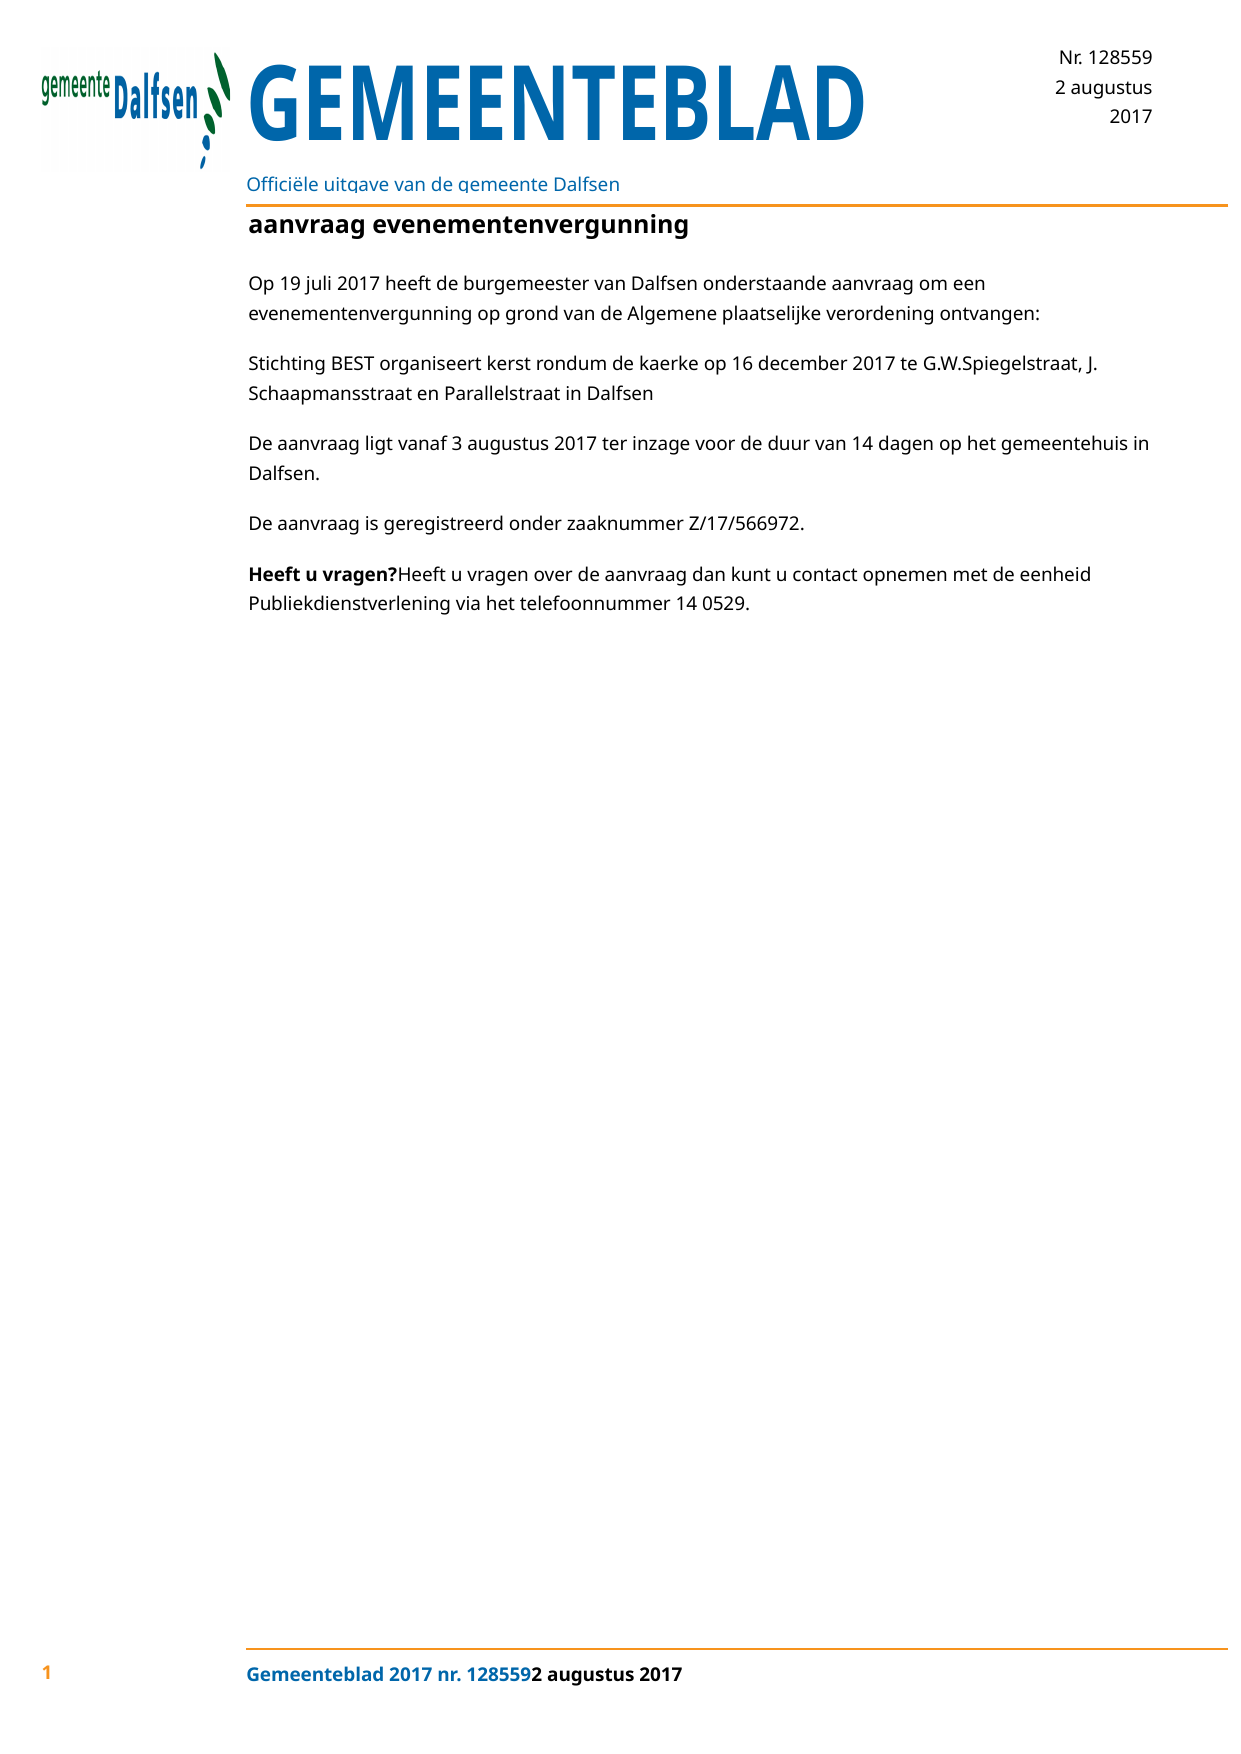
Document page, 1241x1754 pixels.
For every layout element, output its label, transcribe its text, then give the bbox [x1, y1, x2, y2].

text Stichting BEST organiseert kerst rondum de kaerke op 16 december 2017 te G.W.Spiegelstraat, J. Schaapmansstraat en Parallelstraat in Dalfsen [248, 350, 1152, 406]
text De aanvraag ligt vanaf 3 augustus 2017 ter inzage voor de duur van 14 dagen op het gemeentehuis in Dalfsen. [248, 430, 1152, 486]
text Heeft u vragen?Heeft u vragen over de aanvraag dan kunt u contact opnemen met de eenheid Publiekdienstverlening via het telefoonnummer 14 0529. [248, 561, 1152, 616]
text De aanvraag is geregistreerd onder zaaknummer Z/17/566972. [248, 510, 1152, 536]
text Op 19 juli 2017 heeft de burgemeester van Dalfsen onderstaande aanvraag om een evenementenvergunning op grond van de Algemene plaatselijke verordening ontvangen: [248, 270, 1152, 326]
picture [41, 47, 231, 172]
text aanvraag evenementenvergunning [248, 207, 1152, 241]
